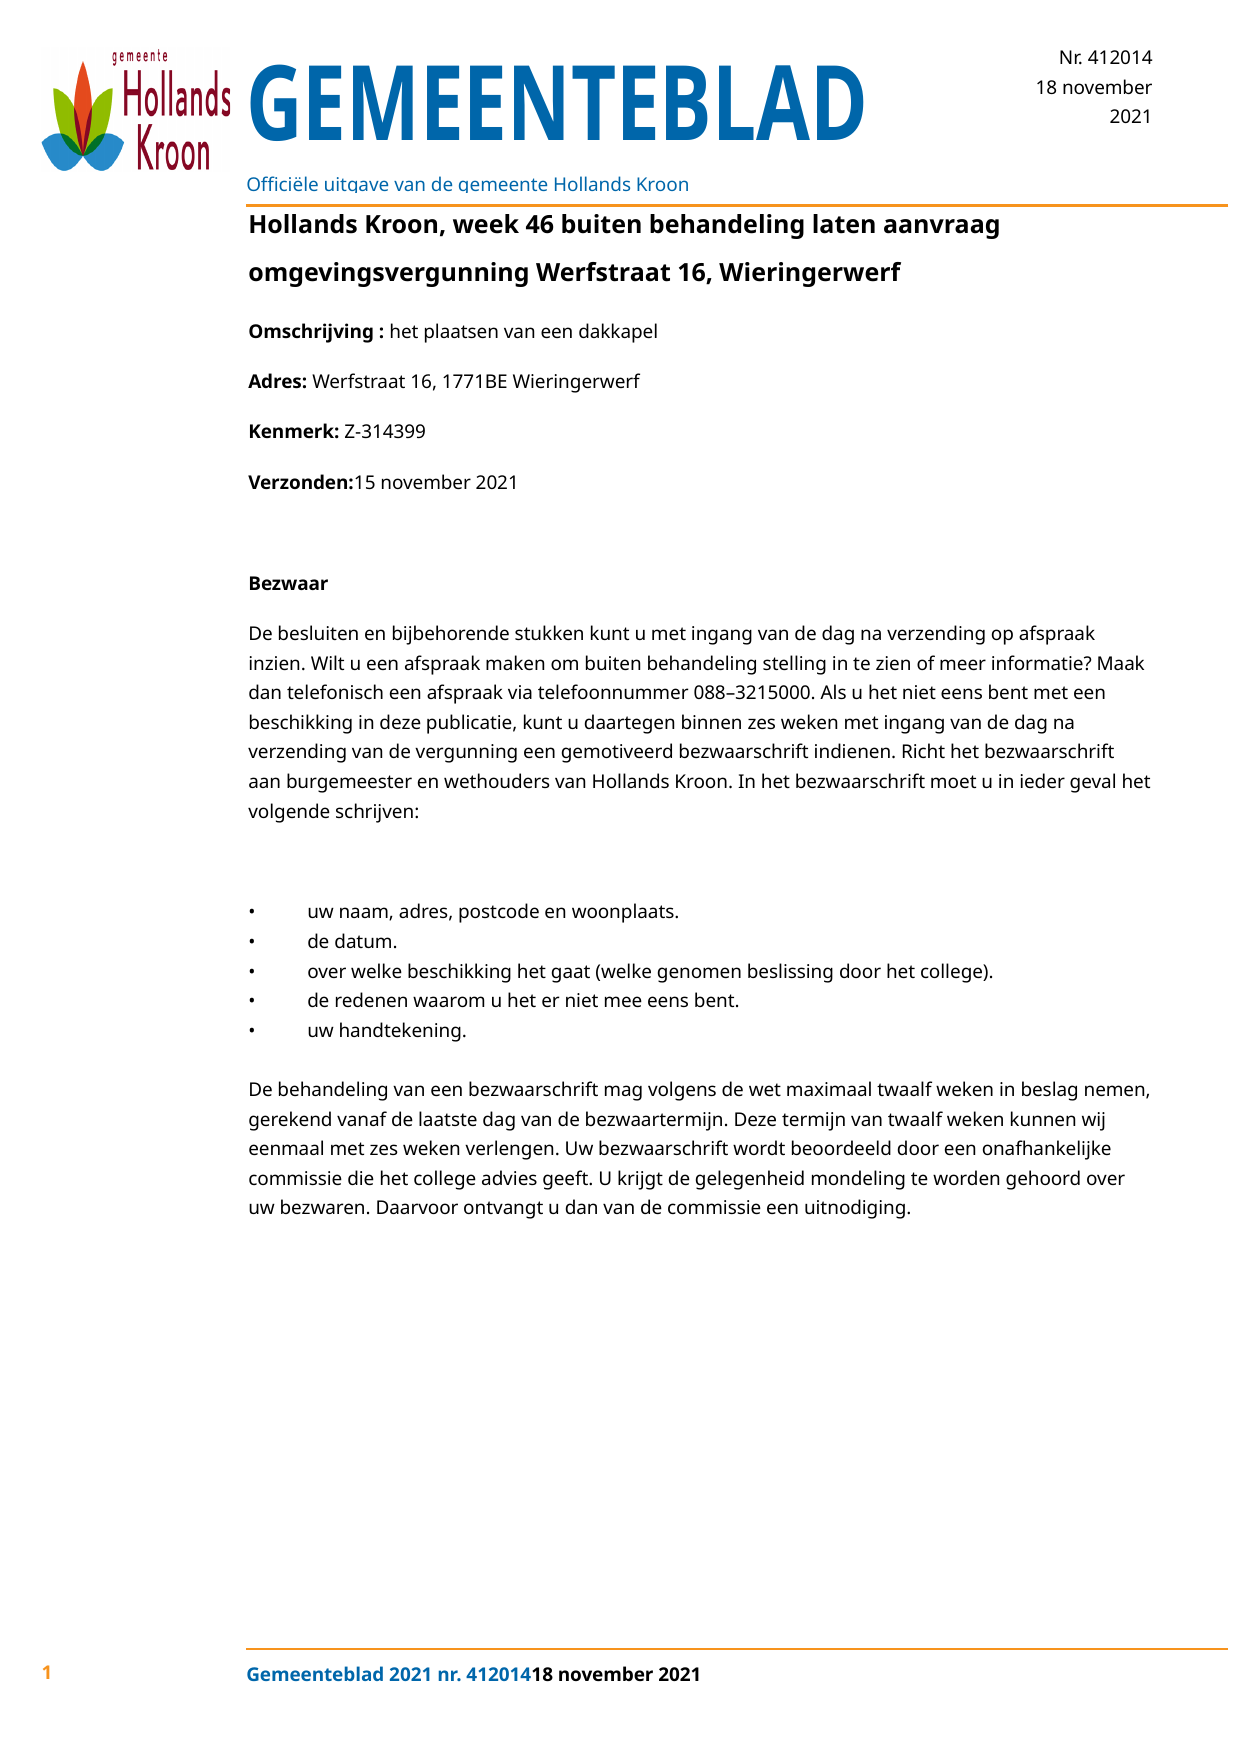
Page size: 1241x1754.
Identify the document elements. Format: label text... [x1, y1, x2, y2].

picture [41, 47, 231, 172]
text Verzonden:15 november 2021 [248, 469, 1152, 495]
text Adres: Werfstraat 16, 1771BE Wieringerwerf [248, 368, 1152, 394]
list over welke beschikking het gaat (welke genomen beslissing door het college). [248, 958, 1152, 984]
list uw handtekening. [248, 1017, 1152, 1043]
list uw naam, adres, postcode en woonplaats. [248, 899, 1152, 924]
text De besluiten en bijbehorende stukken kunt u met ingang van de dag na verzending op afspraak inzien. Wilt u een afspraak maken om buiten behandeling stelling in te zien of meer informatie? Maak dan telefonisch een afspraak via telefoonnummer 088–3215000. Als u het niet eens bent met een beschikking in deze publicatie, kunt u daartegen binnen zes weken met ingang van de dag na verzending van de vergunning een gemotiveerd bezwaarschrift indienen. Richt het bezwaarschrift aan burgemeester en wethouders van Hollands Kroon. In het bezwaarschrift moet u in ieder geval het volgende schrijven: [248, 620, 1152, 824]
text Bezwaar [248, 570, 1152, 596]
text Omschrijving : het plaatsen van een dakkapel [248, 318, 1152, 344]
text De behandeling van een bezwaarschrift mag volgens de wet maximaal twaalf weken in beslag nemen, gerekend vanaf de laatste dag van de bezwaartermijn. Deze termijn van twaalf weken kunnen wij eenmaal met zes weken verlengen. Uw bezwaarschrift wordt beoordeeld door een onafhankelijke commissie die het college advies geeft. U krijgt de gelegenheid mondeling te worden gehoord over uw bezwaren. Daarvoor ontvangt u dan van de commissie een uitnodiging. [248, 1076, 1152, 1220]
list de redenen waarom u het er niet mee eens bent. [248, 987, 1152, 1013]
text Hollands Kroon, week 46 buiten behandeling laten aanvraag omgevingsvergunning Werfstraat 16, Wieringerwerf [248, 207, 1152, 288]
list de datum. [248, 928, 1152, 954]
text Kenmerk: Z-314399 [248, 419, 1152, 444]
